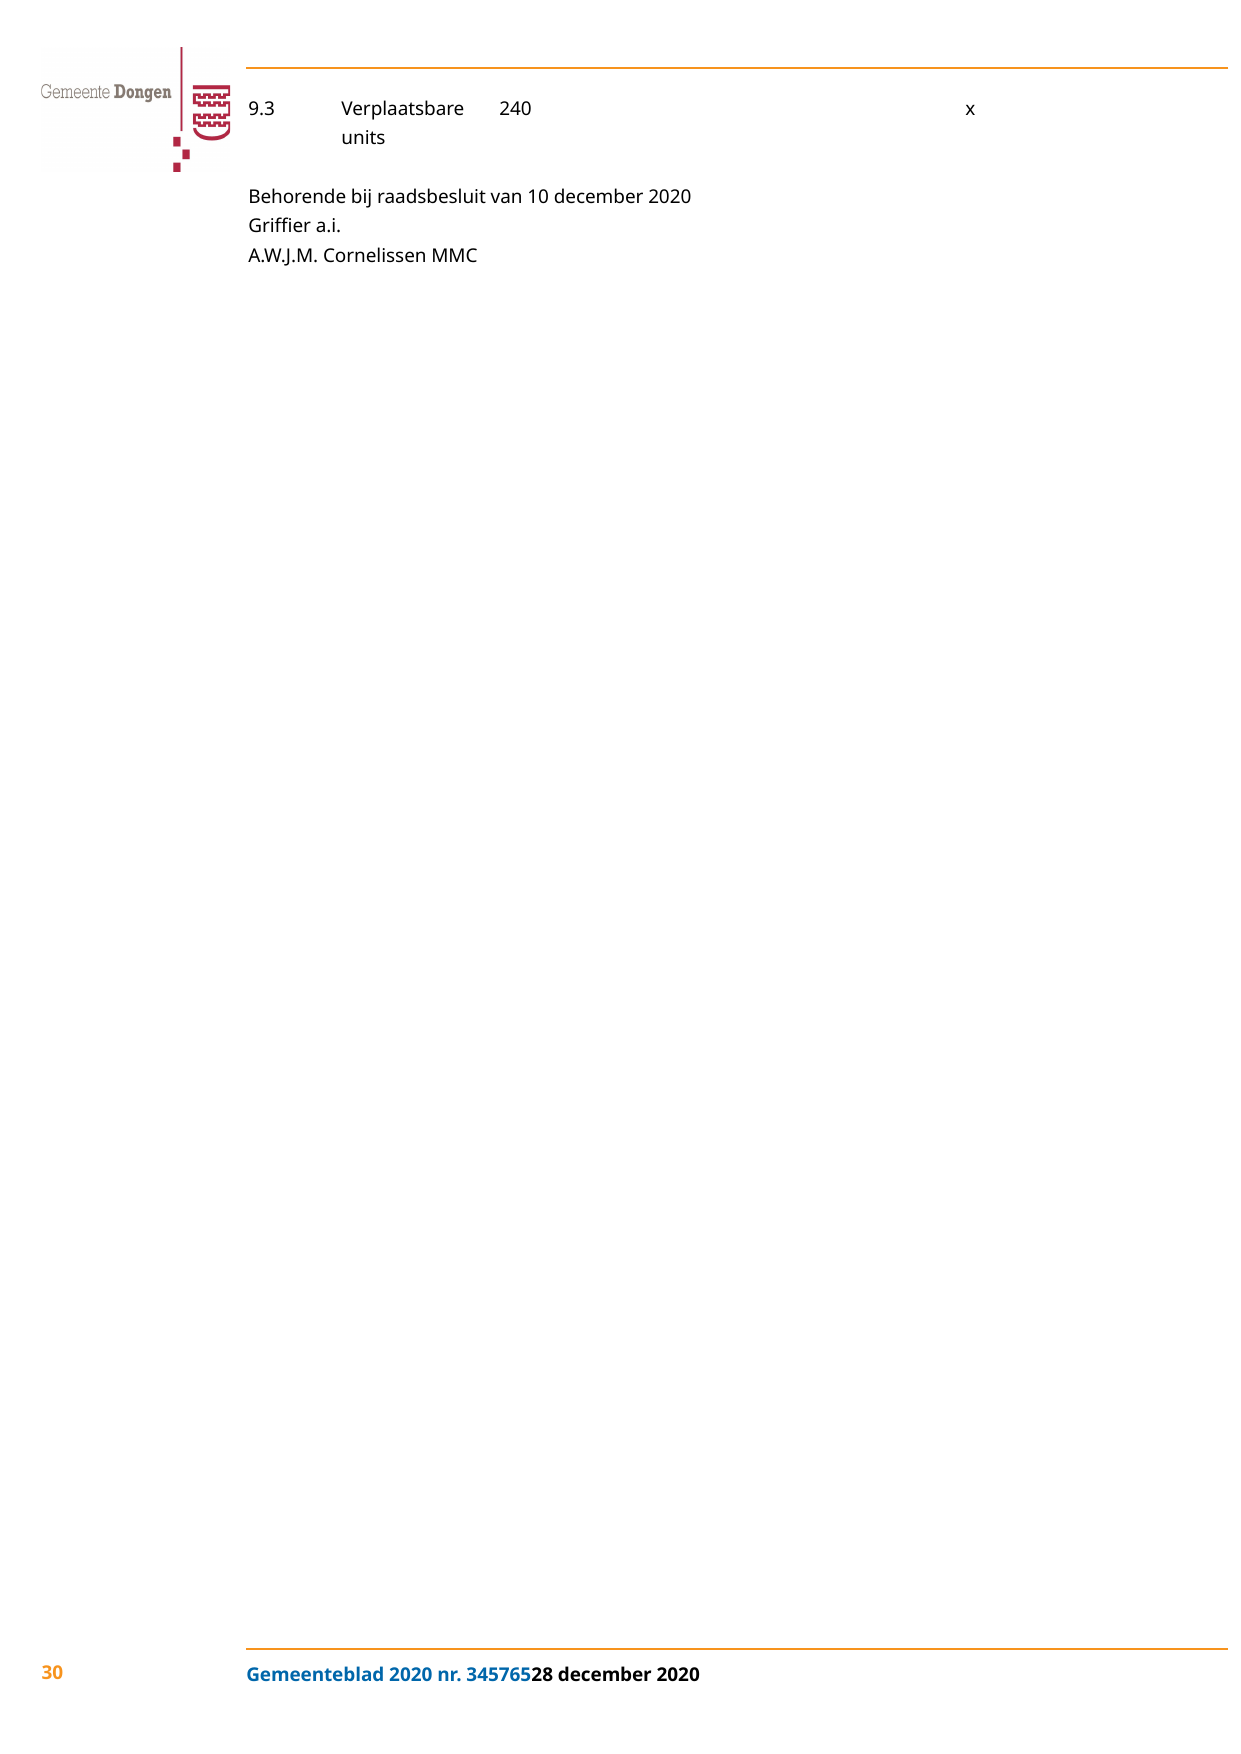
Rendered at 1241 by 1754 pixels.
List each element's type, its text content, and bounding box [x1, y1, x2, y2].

text A.W.J.M. Cornelissen MMC [248, 242, 1152, 268]
text Behorende bij raadsbesluit van 10 december 2020 [248, 183, 1152, 209]
table_cell [872, 95, 965, 150]
table_cell [779, 95, 872, 150]
picture [41, 47, 231, 172]
table_cell [686, 95, 779, 150]
table_cell 240 [499, 95, 592, 150]
text Griffier a.i. [248, 212, 1152, 238]
table_cell Verplaatsbare units [341, 95, 499, 150]
table_cell x [965, 95, 1058, 150]
table_cell [1059, 95, 1152, 150]
table_cell 9.3 [248, 95, 341, 150]
table_cell [593, 95, 686, 150]
